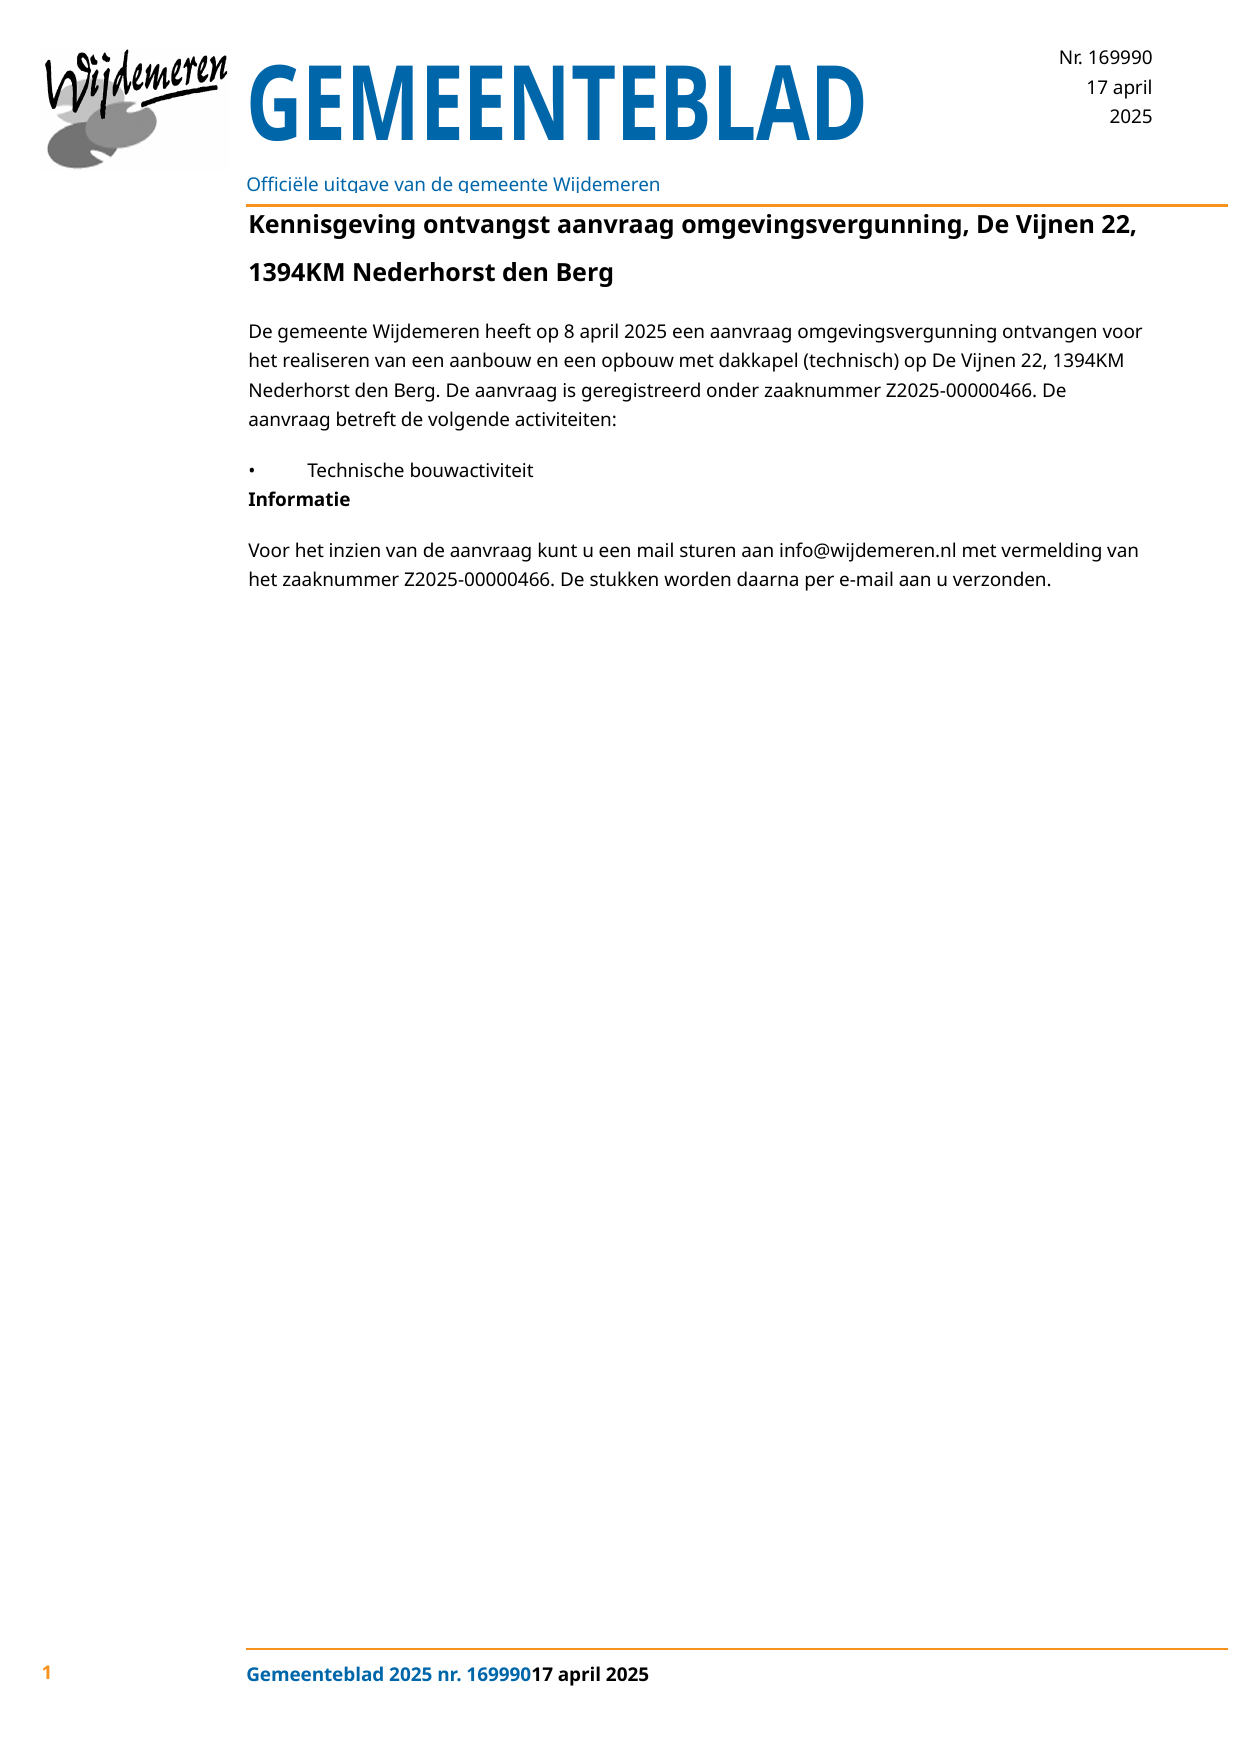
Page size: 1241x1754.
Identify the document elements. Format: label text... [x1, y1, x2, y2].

text Informatie [248, 487, 1152, 512]
text Voor het inzien van de aanvraag kunt u een mail sturen aan info@wijdemeren.nl met vermelding van het zaaknummer Z2025-00000466. De stukken worden daarna per e-mail aan u verzonden. [248, 537, 1152, 592]
text Kennisgeving ontvangst aanvraag omgevingsvergunning, De Vijnen 22, 1394KM Nederhorst den Berg [248, 207, 1152, 288]
picture [41, 47, 231, 172]
text De gemeente Wijdemeren heeft op 8 april 2025 een aanvraag omgevingsvergunning ontvangen voor het realiseren van een aanbouw en een opbouw met dakkapel (technisch) op De Vijnen 22, 1394KM Nederhorst den Berg. De aanvraag is geregistreerd onder zaaknummer Z2025-00000466. De aanvraag betreft de volgende activiteiten: [248, 318, 1152, 432]
list Technische bouwactiviteit [248, 457, 1152, 483]
